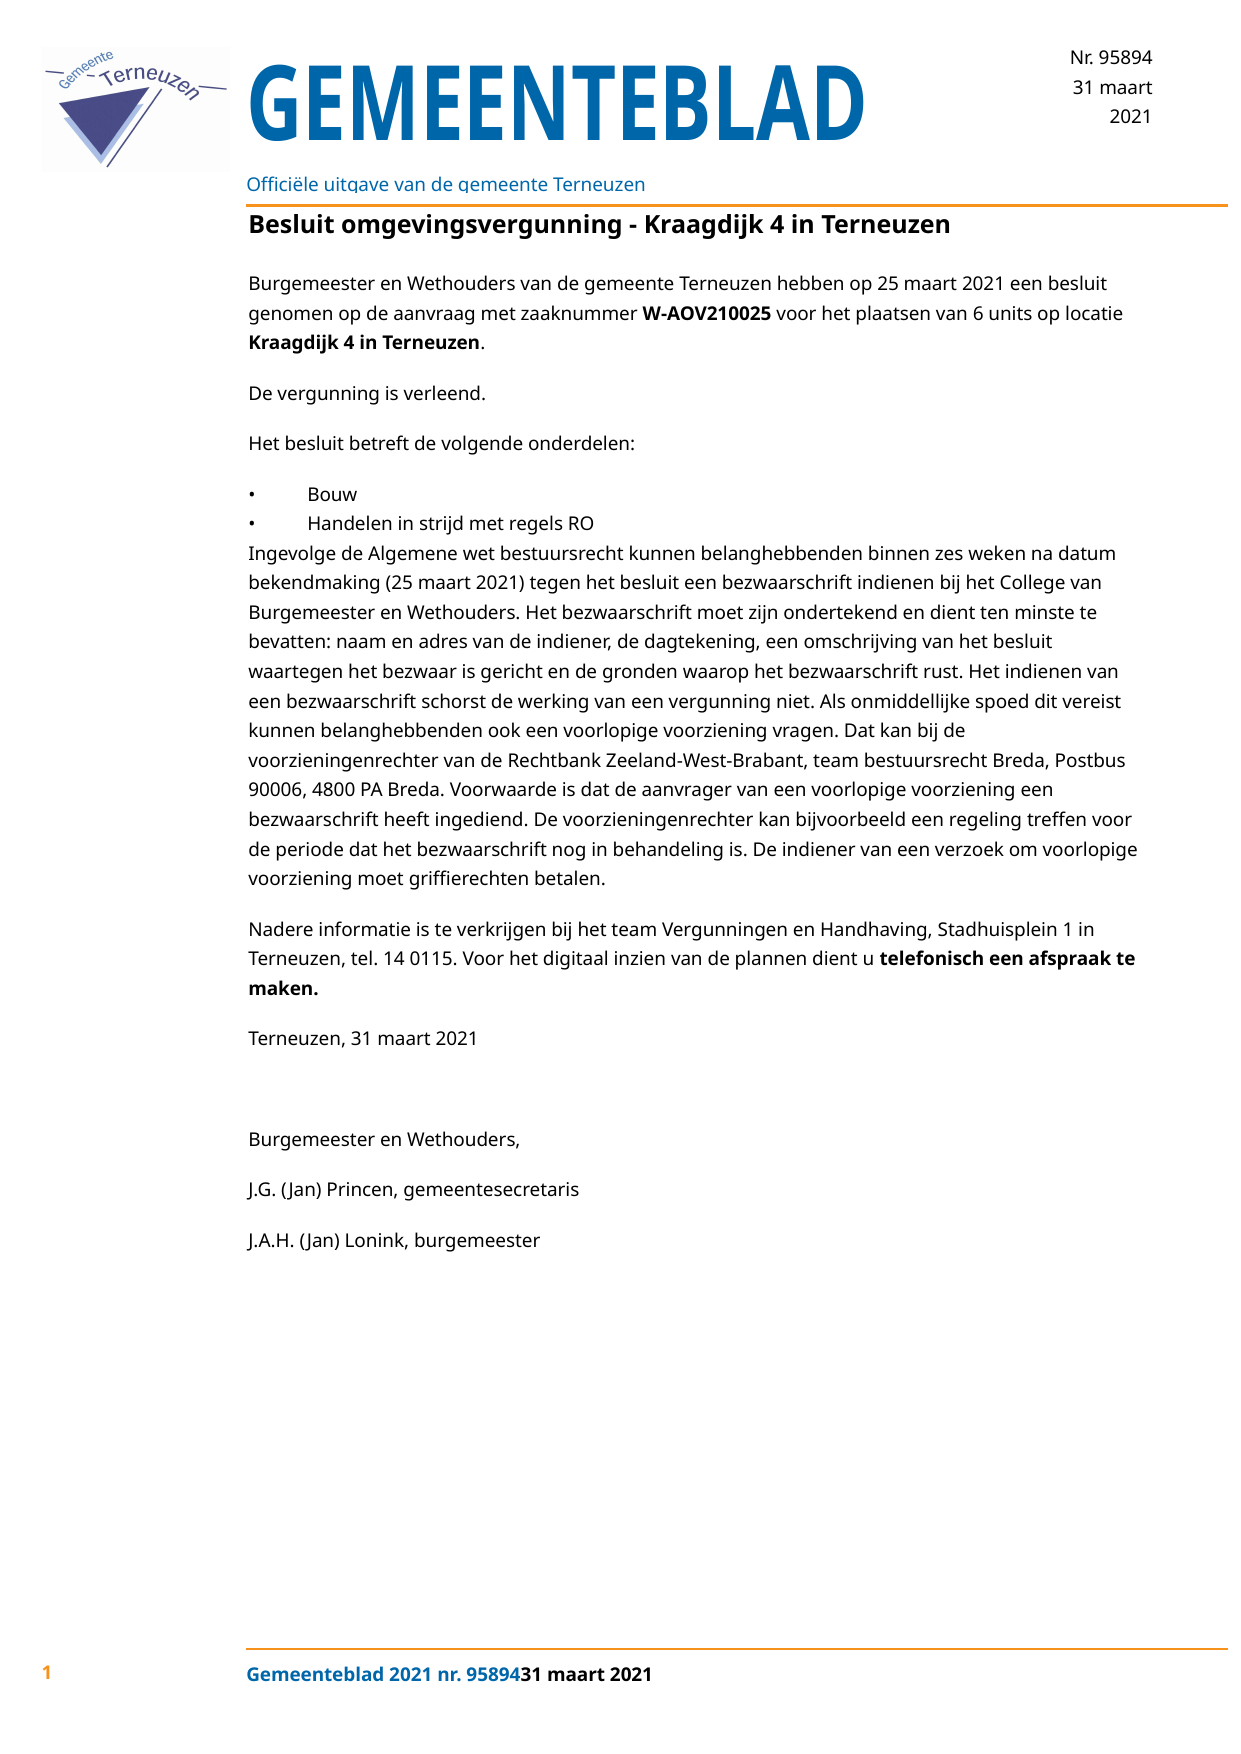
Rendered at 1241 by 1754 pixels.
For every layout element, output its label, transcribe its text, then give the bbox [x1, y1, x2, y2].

text Het besluit betreft de volgende onderdelen: [248, 430, 1152, 456]
text J.A.H. (Jan) Lonink, burgemeester [248, 1227, 1152, 1253]
text De vergunning is verleend. [248, 380, 1152, 406]
list Bouw [248, 481, 1152, 506]
list Handelen in strijd met regels RO [248, 510, 1152, 536]
text J.G. (Jan) Princen, gemeentesecretaris [248, 1177, 1152, 1202]
text Burgemeester en Wethouders, [248, 1126, 1152, 1152]
picture [41, 47, 231, 172]
text Nadere informatie is te verkrijgen bij het team Vergunningen en Handhaving, Stadhuisplein 1 in Terneuzen, tel. 14 0115. Voor het digitaal inzien van de plannen dient u telefonisch een afspraak te maken. [248, 916, 1152, 1001]
text Besluit omgevingsvergunning - Kraagdijk 4 in Terneuzen [248, 207, 1152, 241]
text Burgemeester en Wethouders van de gemeente Terneuzen hebben op 25 maart 2021 een besluit genomen op de aanvraag met zaaknummer W-AOV210025 voor het plaatsen van 6 units op locatie Kraagdijk 4 in Terneuzen. [248, 270, 1152, 355]
text Ingevolge de Algemene wet bestuursrecht kunnen belanghebbenden binnen zes weken na datum bekendmaking (25 maart 2021) tegen het besluit een bezwaarschrift indienen bij het College van Burgemeester en Wethouders. Het bezwaarschrift moet zijn ondertekend en dient ten minste te bevatten: naam en adres van de indiener, de dagtekening, een omschrijving van het besluit waartegen het bezwaar is gericht en de gronden waarop het bezwaarschrift rust. Het indienen van een bezwaarschrift schorst de werking van een vergunning niet. Als onmiddellijke spoed dit vereist kunnen belanghebbenden ook een voorlopige voorziening vragen. Dat kan bij de voorzieningenrechter van de Rechtbank Zeeland-West-Brabant, team bestuursrecht Breda, Postbus 90006, 4800 PA Breda. Voorwaarde is dat de aanvrager van een voorlopige voorziening een bezwaarschrift heeft ingediend. De voorzieningenrechter kan bijvoorbeeld een regeling treffen voor de periode dat het bezwaarschrift nog in behandeling is. De indiener van een verzoek om voorlopige voorziening moet griffierechten betalen. [248, 540, 1152, 891]
text Terneuzen, 31 maart 2021 [248, 1025, 1152, 1051]
